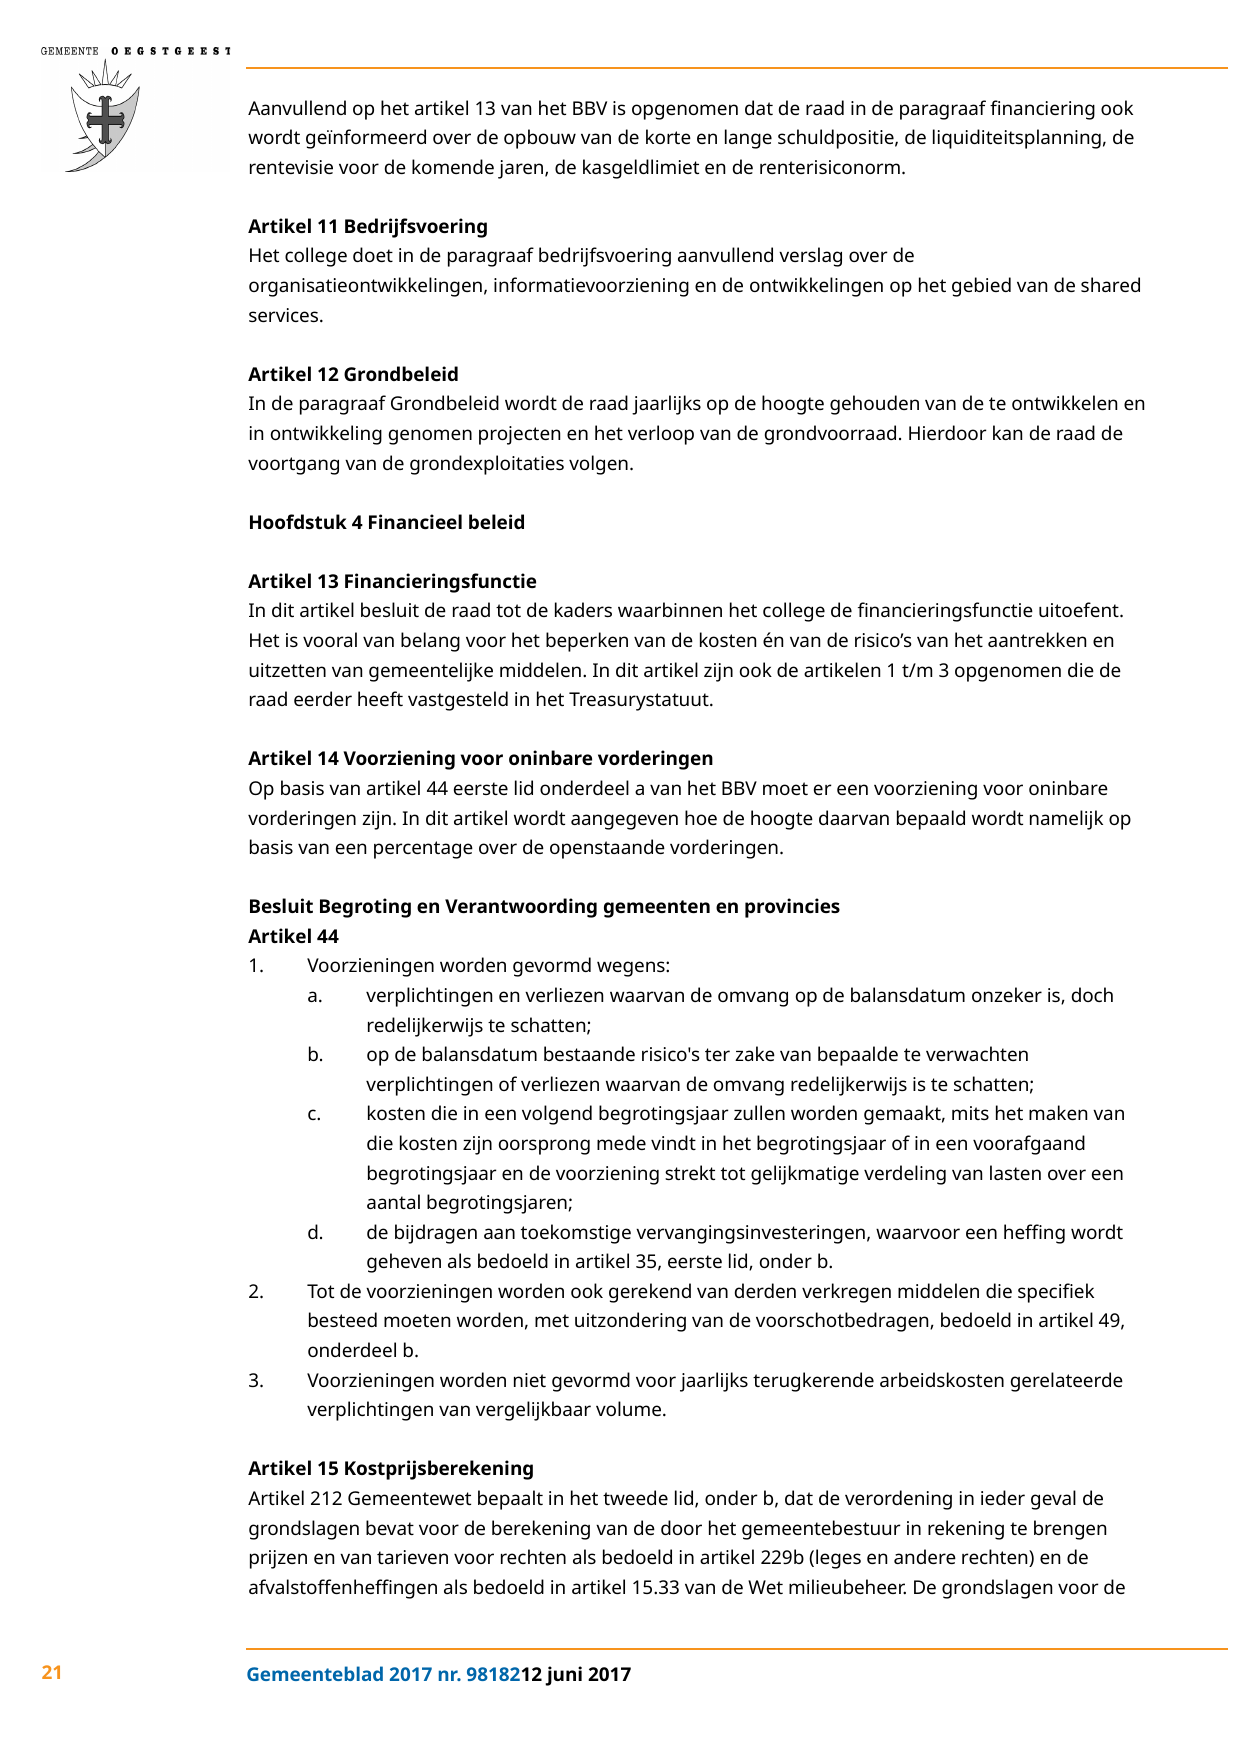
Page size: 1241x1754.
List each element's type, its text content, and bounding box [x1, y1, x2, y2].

text Artikel 14 Voorziening voor oninbare vorderingen [248, 746, 1152, 771]
text Besluit Begroting en Verantwoording gemeenten en provincies [248, 893, 1152, 919]
text Artikel 212 Gemeentewet bepaalt in het tweede lid, onder b, dat de verordening in ieder geval de grondslagen bevat voor de berekening van de door het gemeentebestuur in rekening te brengen prijzen en van tarieven voor rechten als bedoeld in artikel 229b (leges en andere rechten) en de afvalstoffenheffingen als bedoeld in artikel 15.33 van de Wet milieubeheer. De grondslagen voor de [248, 1485, 1152, 1600]
text In dit artikel besluit de raad tot de kaders waarbinnen het college de financieringsfunctie uitoefent. Het is vooral van belang voor het beperken van de kosten én van de risico’s van het aantrekken en uitzetten van gemeentelijke middelen. In dit artikel zijn ook de artikelen 1 t/m 3 opgenomen die de raad eerder heeft vastgesteld in het Treasurystatuut. [248, 598, 1152, 712]
text Artikel 12 Grondbeleid [248, 361, 1152, 387]
list kosten die in een volgend begrotingsjaar zullen worden gemaakt, mits het maken van die kosten zijn oorsprong mede vindt in het begrotingsjaar of in een voorafgaand begrotingsjaar en de voorziening strekt tot gelijkmatige verdeling van lasten over een aantal begrotingsjaren; [307, 1101, 1152, 1215]
list Voorzieningen worden niet gevormd voor jaarlijks terugkerende arbeidskosten gerelateerde verplichtingen van vergelijkbaar volume. [248, 1367, 1152, 1422]
text Hoofdstuk 4 Financieel beleid [248, 509, 1152, 535]
text Artikel 44 [248, 923, 1152, 949]
picture [41, 47, 231, 172]
text Op basis van artikel 44 eerste lid onderdeel a van het BBV moet er een voorziening voor oninbare vorderingen zijn. In dit artikel wordt aangegeven hoe de hoogte daarvan bepaald wordt namelijk op basis van een percentage over de openstaande vorderingen. [248, 775, 1152, 860]
text Aanvullend op het artikel 13 van het BBV is opgenomen dat de raad in de paragraaf financiering ook wordt geïnformeerd over de opbouw van de korte en lange schuldpositie, de liquiditeitsplanning, de rentevisie voor de komende jaren, de kasgeldlimiet en de renterisiconorm. [248, 95, 1152, 180]
text Artikel 15 Kostprijsberekening [248, 1456, 1152, 1481]
list Voorzieningen worden gevormd wegens: [248, 953, 1152, 978]
list Tot de voorzieningen worden ook gerekend van derden verkregen middelen die specifiek besteed moeten worden, met uitzondering van de voorschotbedragen, bedoeld in artikel 49, onderdeel b. [248, 1278, 1152, 1363]
list de bijdragen aan toekomstige vervangingsinvesteringen, waarvoor een heffing wordt geheven als bedoeld in artikel 35, eerste lid, onder b. [307, 1219, 1152, 1274]
list op de balansdatum bestaande risico's ter zake van bepaalde te verwachten verplichtingen of verliezen waarvan de omvang redelijkerwijs is te schatten; [307, 1041, 1152, 1097]
text Het college doet in de paragraaf bedrijfsvoering aanvullend verslag over de organisatieontwikkelingen, informatievoorziening en de ontwikkelingen op het gebied van de shared services. [248, 243, 1152, 328]
list verplichtingen en verliezen waarvan de omvang op de balansdatum onzeker is, doch redelijkerwijs te schatten; [307, 982, 1152, 1038]
text Artikel 13 Financieringsfunctie [248, 568, 1152, 594]
text In de paragraaf Grondbeleid wordt de raad jaarlijks op de hoogte gehouden van de te ontwikkelen en in ontwikkeling genomen projecten en het verloop van de grondvoorraad. Hierdoor kan de raad de voortgang van de grondexploitaties volgen. [248, 391, 1152, 476]
text Artikel 11 Bedrijfsvoering [248, 213, 1152, 239]
